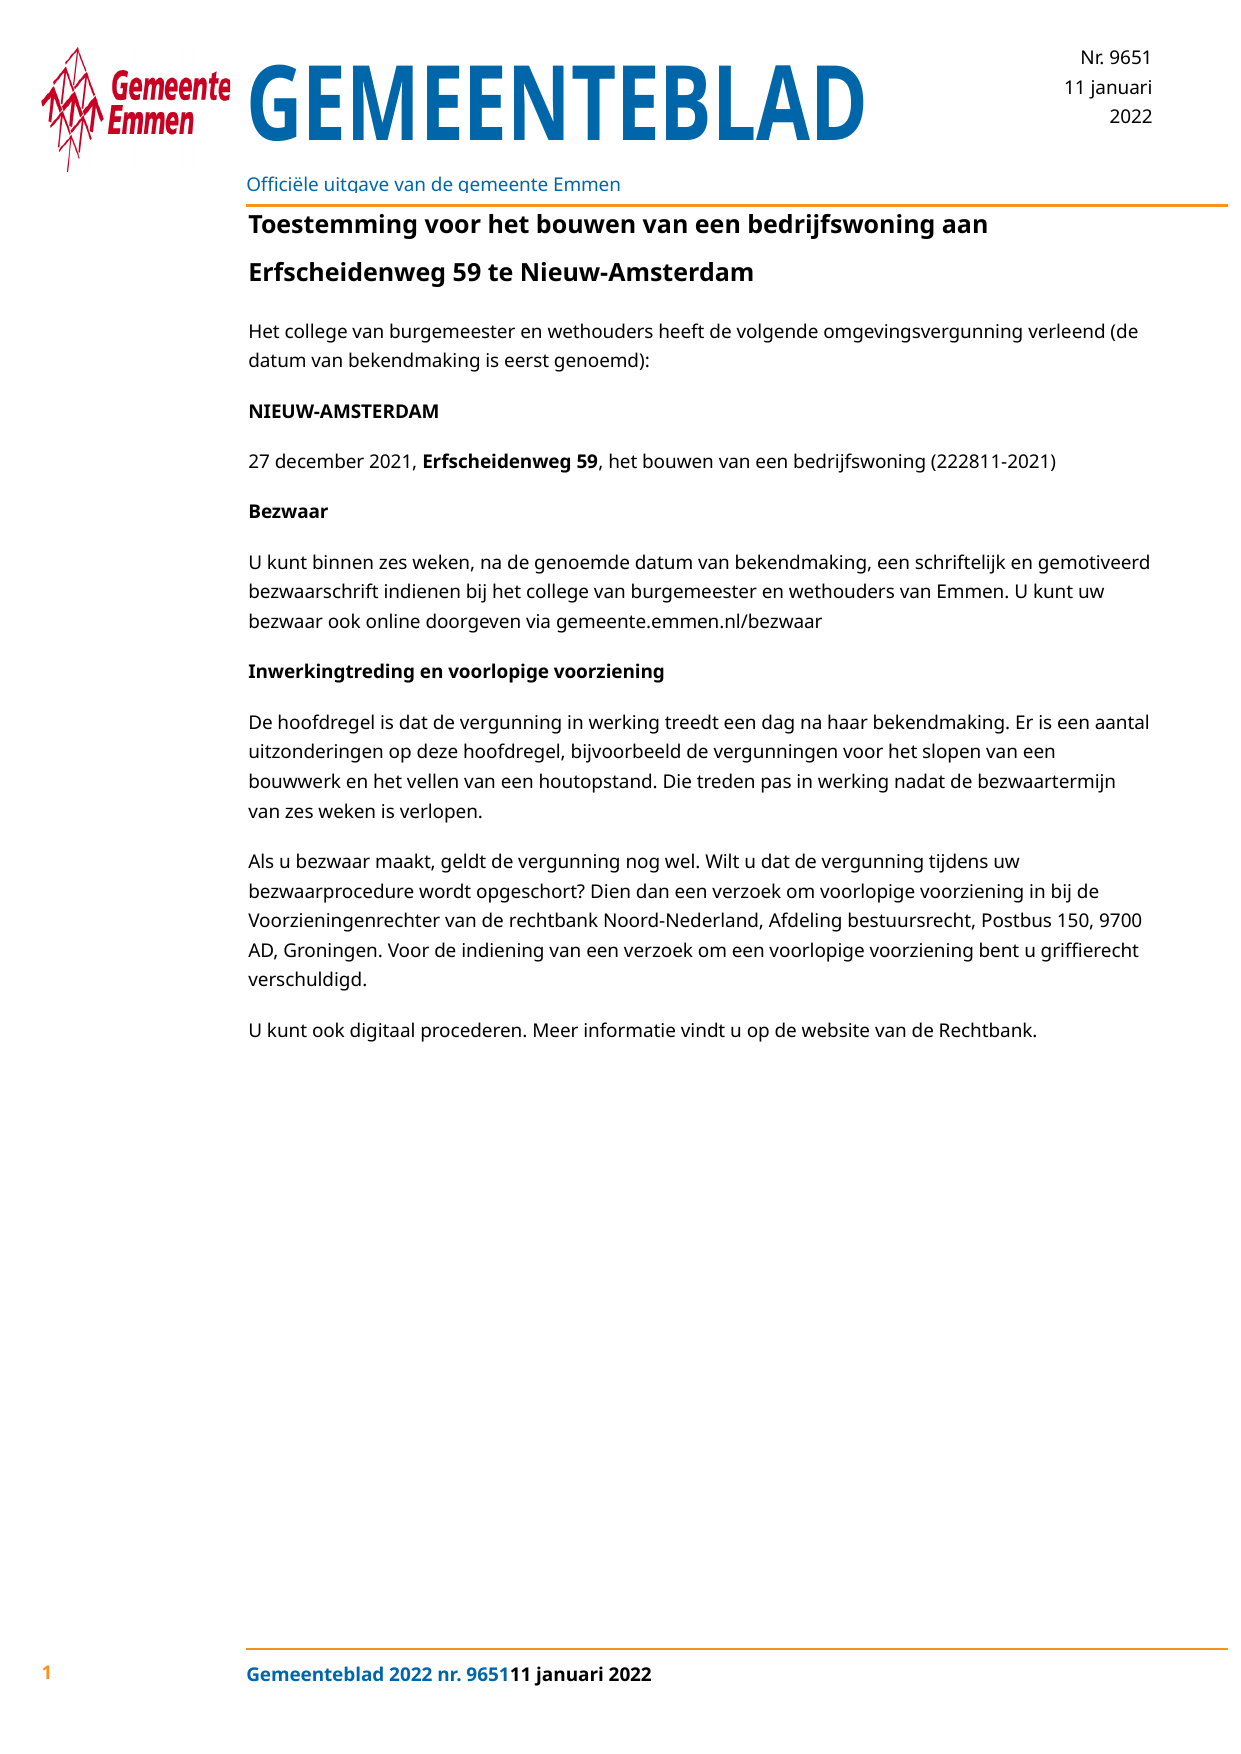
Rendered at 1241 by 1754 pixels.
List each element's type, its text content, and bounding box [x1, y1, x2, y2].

picture [41, 47, 231, 172]
text Inwerkingtreding en voorlopige voorziening [248, 659, 1152, 684]
text De hoofdregel is dat de vergunning in werking treedt een dag na haar bekendmaking. Er is een aantal uitzonderingen op deze hoofdregel, bijvoorbeeld de vergunningen voor het slopen van een bouwwerk en het vellen van een houtopstand. Die treden pas in werking nadat de bezwaartermijn van zes weken is verlopen. [248, 709, 1152, 824]
text U kunt binnen zes weken, na de genoemde datum van bekendmaking, een schriftelijk en gemotiveerd bezwaarschrift indienen bij het college van burgemeester en wethouders van Emmen. U kunt uw bezwaar ook online doorgeven via gemeente.emmen.nl/bezwaar [248, 549, 1152, 634]
text 27 december 2021, Erfscheidenweg 59, het bouwen van een bedrijfswoning (222811-2021) [248, 448, 1152, 474]
text Als u bezwaar maakt, geldt de vergunning nog wel. Wilt u dat de vergunning tijdens uw bezwaarprocedure wordt opgeschort? Dien dan een verzoek om voorlopige voorziening in bij de Voorzieningenrechter van de rechtbank Noord-Nederland, Afdeling bestuursrecht, Postbus 150, 9700 AD, Groningen. Voor de indiening van een verzoek om een voorlopige voorziening bent u griffierecht verschuldigd. [248, 848, 1152, 992]
text U kunt ook digitaal procederen. Meer informatie vindt u op de website van de Rechtbank. [248, 1017, 1152, 1043]
text Het college van burgemeester en wethouders heeft de volgende omgevingsvergunning verleend (de datum van bekendmaking is eerst genoemd): [248, 318, 1152, 373]
text Toestemming voor het bouwen van een bedrijfswoning aan Erfscheidenweg 59 te Nieuw-Amsterdam [248, 207, 1152, 288]
text Bezwaar [248, 499, 1152, 524]
text NIEUW-AMSTERDAM [248, 398, 1152, 424]
